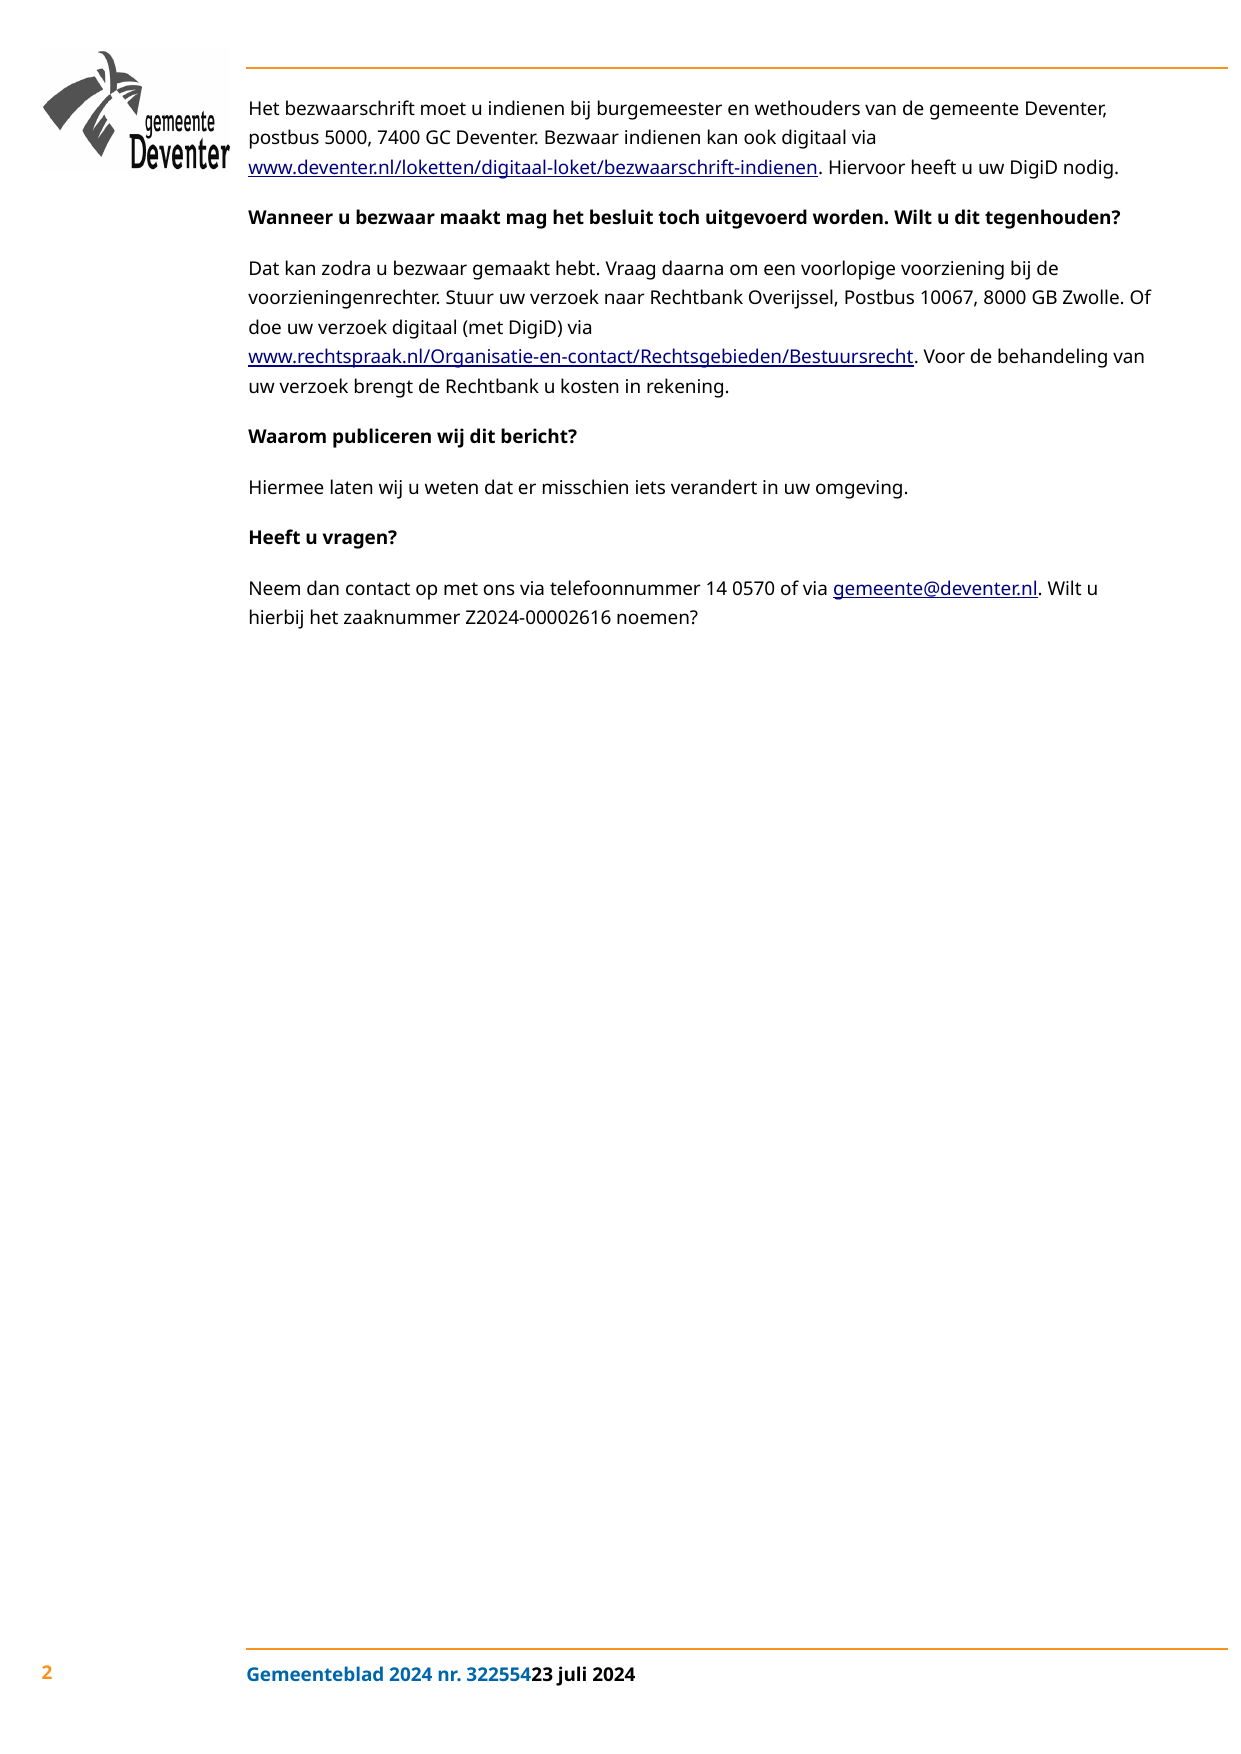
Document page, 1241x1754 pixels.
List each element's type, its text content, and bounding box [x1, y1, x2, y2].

text Dat kan zodra u bezwaar gemaakt hebt. Vraag daarna om een voorlopige voorziening bij de voorzieningenrechter. Stuur uw verzoek naar Rechtbank Overijssel, Postbus 10067, 8000 GB Zwolle. Of doe uw verzoek digitaal (met DigiD) via www.rechtspraak.nl/Organisatie-en-contact/Rechtsgebieden/Bestuursrecht. Voor de behandeling van uw verzoek brengt de Rechtbank u kosten in rekening. [248, 255, 1152, 399]
picture [41, 47, 231, 172]
text Neem dan contact op met ons via telefoonnummer 14 0570 of via gemeente@deventer.nl. Wilt u hierbij het zaaknummer Z2024-00002616 noemen? [248, 575, 1152, 630]
text Hiermee laten wij u weten dat er misschien iets verandert in uw omgeving. [248, 474, 1152, 500]
text Het bezwaarschrift moet u indienen bij burgemeester en wethouders van de gemeente Deventer, postbus 5000, 7400 GC Deventer. Bezwaar indienen kan ook digitaal via www.deventer.nl/loketten/digitaal-loket/bezwaarschrift-indienen. Hiervoor heeft u uw DigiD nodig. [248, 95, 1152, 180]
text Wanneer u bezwaar maakt mag het besluit toch uitgevoerd worden. Wilt u dit tegenhouden? [248, 204, 1152, 230]
text Waarom publiceren wij dit bericht? [248, 423, 1152, 449]
text Heeft u vragen? [248, 524, 1152, 550]
